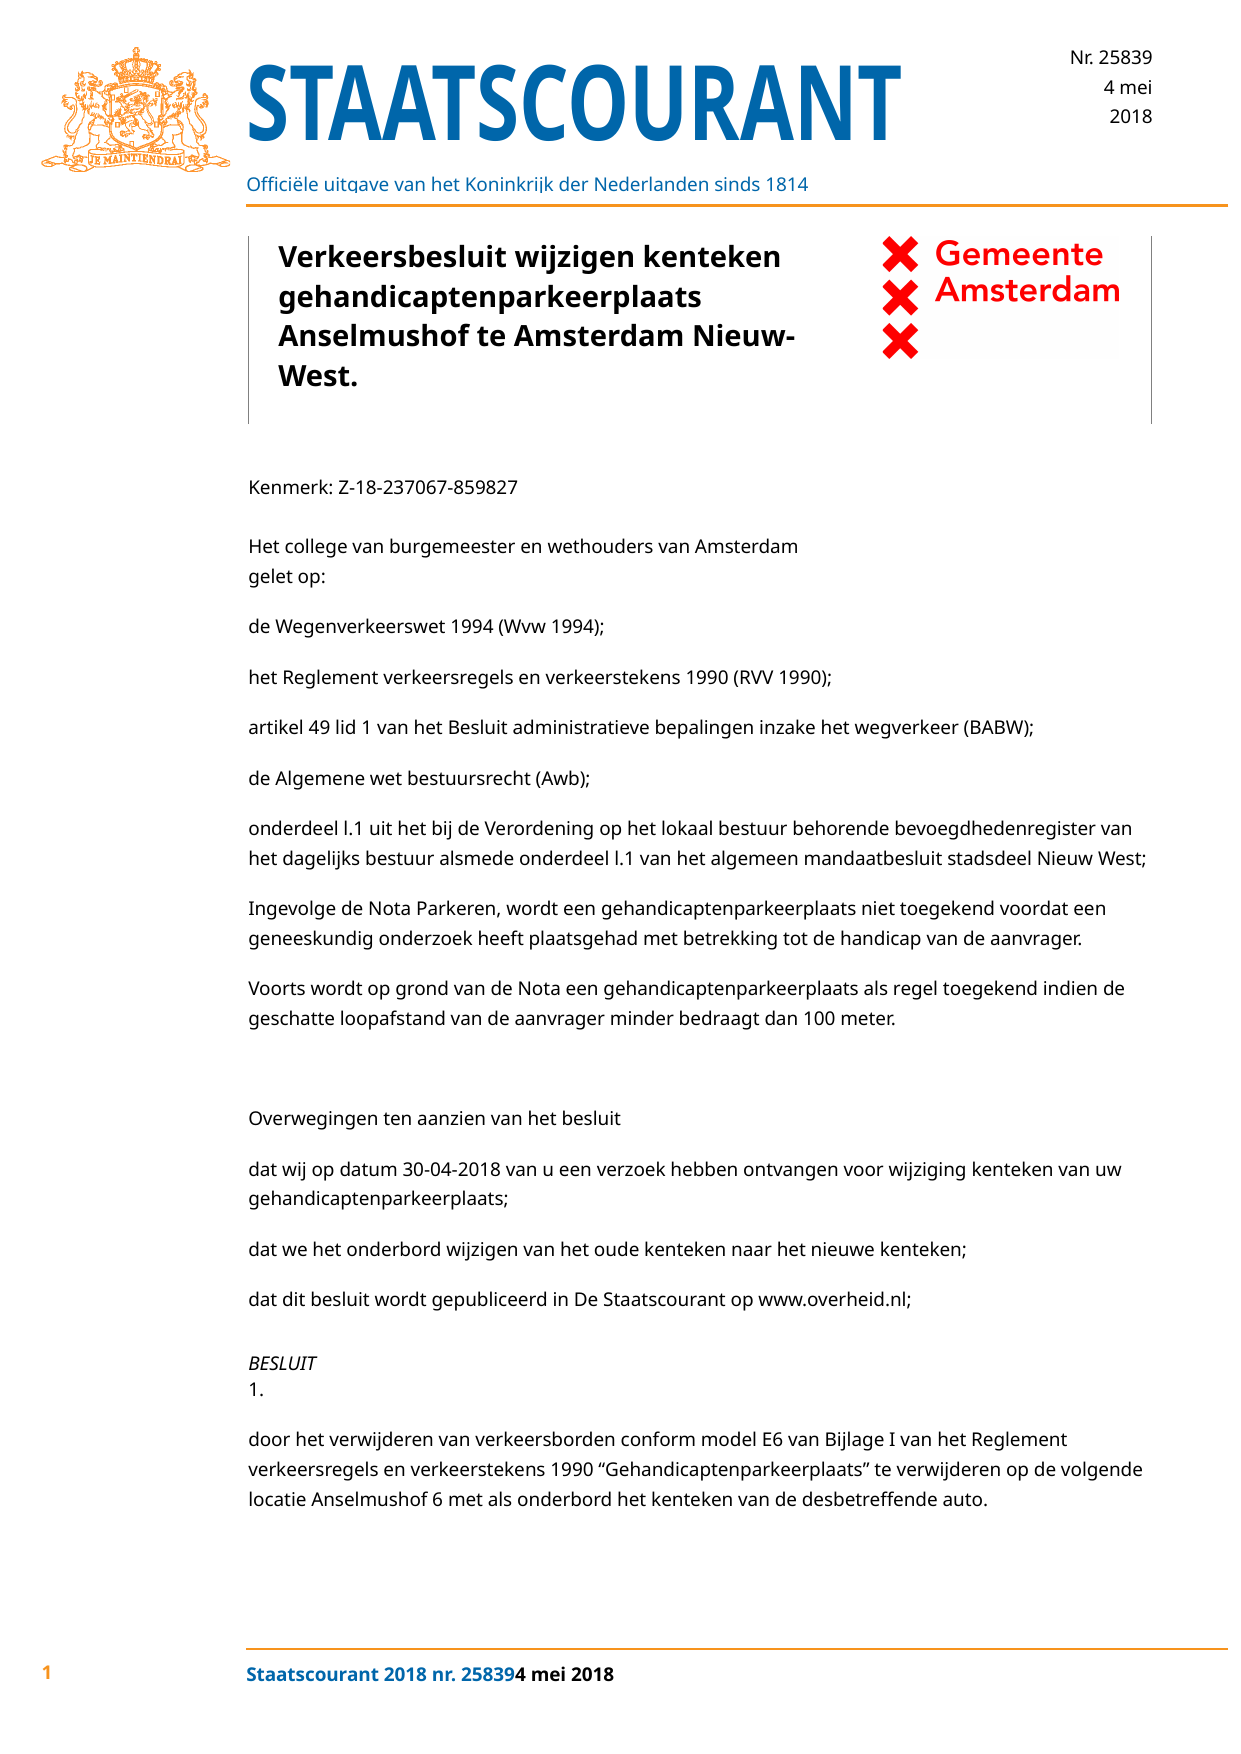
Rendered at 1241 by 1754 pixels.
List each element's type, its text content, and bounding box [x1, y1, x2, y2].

text Voorts wordt op grond van de Nota een gehandicaptenparkeerplaats als regel toegekend indien de geschatte loopafstand van de aanvrager minder bedraagt dan 100 meter. [248, 975, 1152, 1031]
text dat we het onderbord wijzigen van het oude kenteken naar het nieuwe kenteken; [248, 1236, 1152, 1262]
text de Algemene wet bestuursrecht (Awb); [248, 765, 1152, 791]
text Het college van burgemeester en wethouders van Amsterdam [248, 533, 1152, 559]
text Ingevolge de Nota Parkeren, wordt een gehandicaptenparkeerplaats niet toegekend voordat een geneeskundig onderzoek heeft plaatsgehad met betrekking tot de handicap van de aanvrager. [248, 895, 1152, 951]
picture [41, 47, 231, 172]
text gelet op: [248, 563, 1152, 589]
text Kenmerk: Z-18-237067-859827 [248, 474, 1152, 500]
text het Reglement verkeersregels en verkeerstekens 1990 (RVV 1990); [248, 664, 1152, 690]
text artikel 49 lid 1 van het Besluit administratieve bepalingen inzake het wegverkeer (BABW); [248, 714, 1152, 740]
text dat dit besluit wordt gepubliceerd in De Staatscourant op www.overheid.nl; [248, 1286, 1152, 1312]
table_header Verkeersbesluit wijzigen kenteken gehandicaptenparkeerplaats Anselmushof te Amsterdam Nieuw-West. [249, 236, 850, 424]
text onderdeel l.1 uit het bij de Verordening op het lokaal bestuur behorende bevoegdhedenregister van het dagelijks bestuur alsmede onderdeel l.1 van het algemeen mandaatbesluit stadsdeel Nieuw West; [248, 815, 1152, 871]
text dat wij op datum 30-04-2018 van u een verzoek hebben ontvangen voor wijziging kenteken van uw gehandicaptenparkeerplaats; [248, 1156, 1152, 1211]
table_header [850, 236, 1151, 424]
text de Wegenverkeerswet 1994 (Wvw 1994); [248, 613, 1152, 639]
picture [882, 236, 1119, 359]
text 1. [248, 1376, 1152, 1402]
text Overwegingen ten aanzien van het besluit [248, 1106, 1152, 1131]
text door het verwijderen van verkeersborden conform model E6 van Bijlage I van het Reglement verkeersregels en verkeerstekens 1990 “Gehandicaptenparkeerplaats” te verwijderen op de volgende locatie Anselmushof 6 met als onderbord het kenteken van de desbetreffende auto. [248, 1427, 1152, 1511]
text BESLUIT [248, 1350, 1152, 1376]
